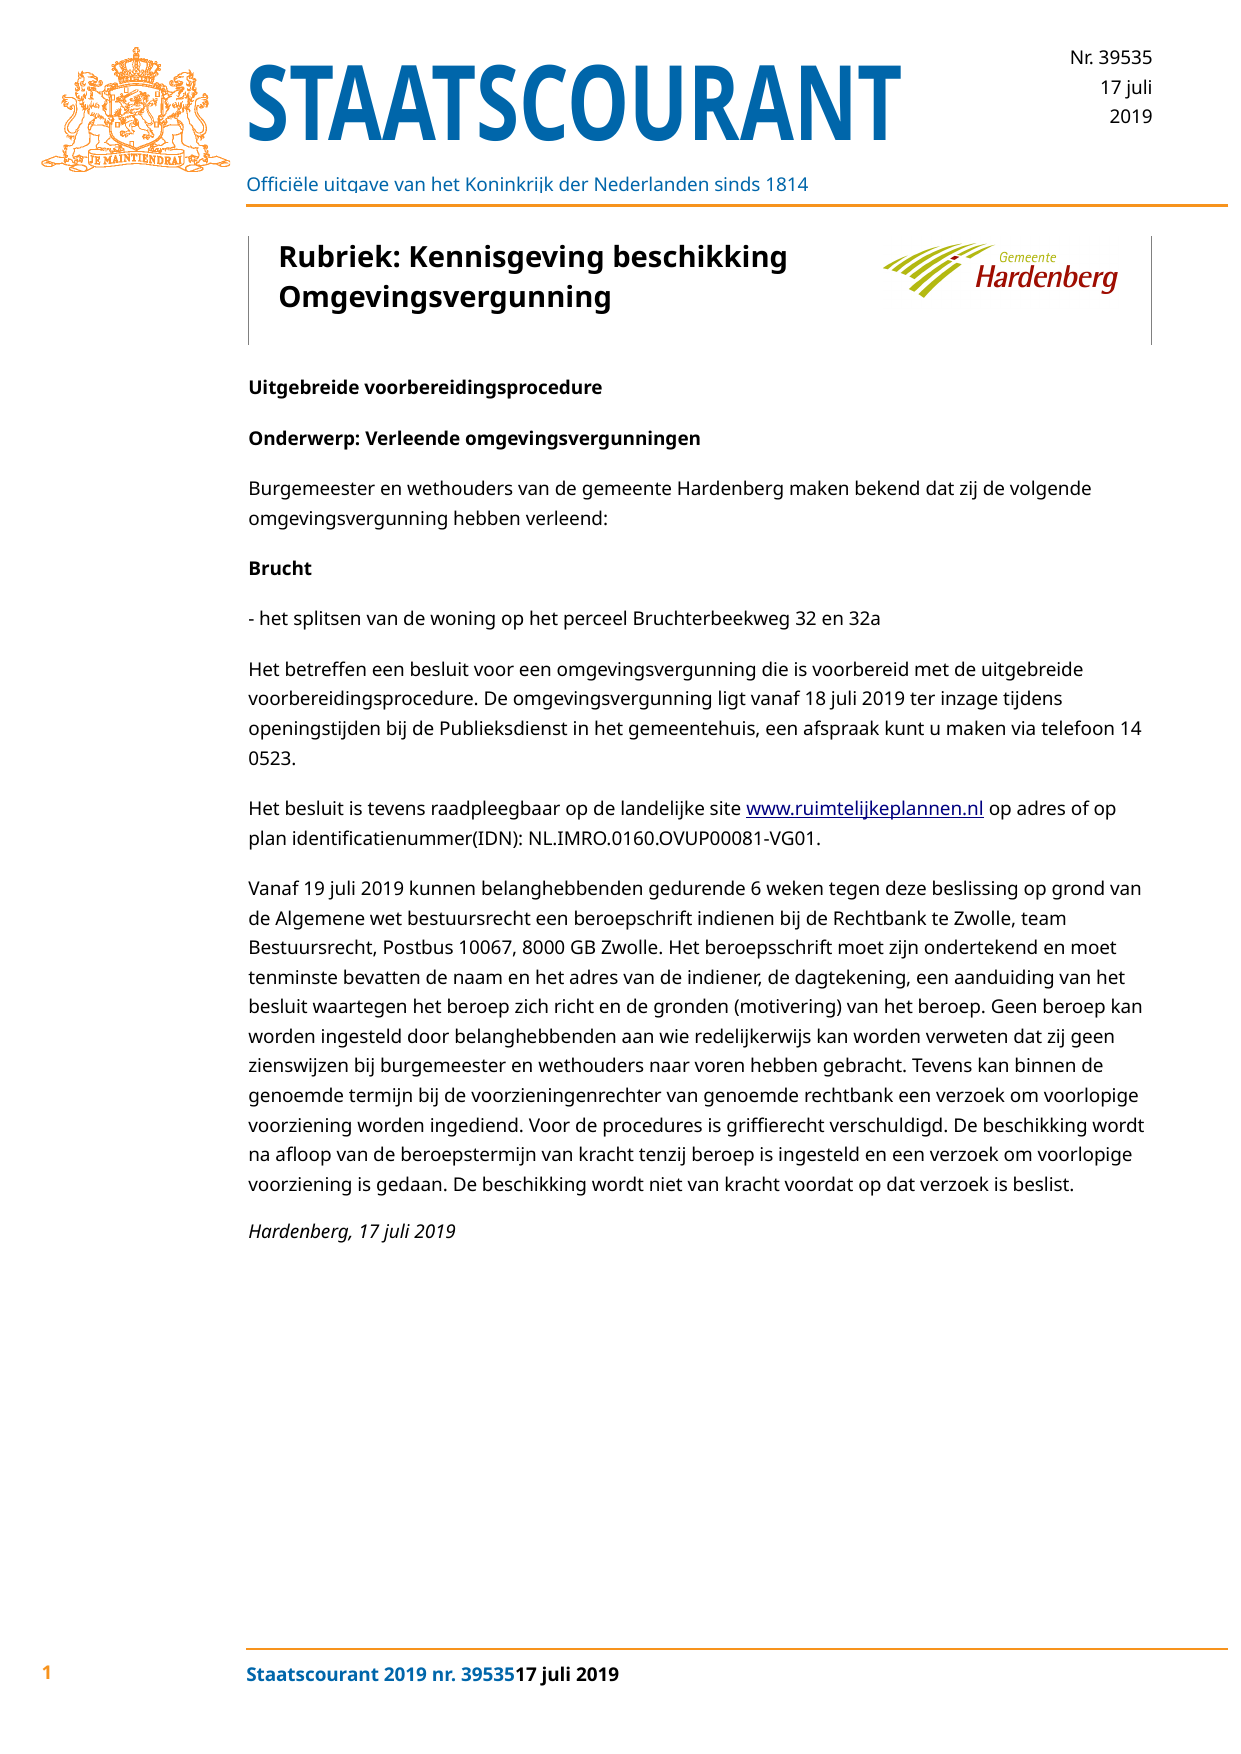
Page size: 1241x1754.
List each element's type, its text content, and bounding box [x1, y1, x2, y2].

picture [882, 236, 1119, 309]
text Het besluit is tevens raadpleegbaar op de landelijke site www.ruimtelijkeplannen.nl op adres of op plan identificatienummer(IDN): NL.IMRO.0160.OVUP00081-VG01. [248, 795, 1152, 850]
text Burgemeester en wethouders van de gemeente Hardenberg maken bekend dat zij de volgende omgevingsvergunning hebben verleend: [248, 475, 1152, 530]
text Uitgebreide voorbereidingsprocedure [248, 374, 1152, 400]
picture [41, 47, 231, 172]
text Onderwerp: Verleende omgevingsvergunningen [248, 425, 1152, 450]
text Hardenberg, 17 juli 2019 [248, 1219, 1152, 1244]
table_header Rubriek: Kennisgeving beschikking Omgevingsvergunning [249, 236, 850, 345]
text Vanaf 19 juli 2019 kunnen belanghebbenden gedurende 6 weken tegen deze beslissing op grond van de Algemene wet bestuursrecht een beroepschrift indienen bij de Rechtbank te Zwolle, team Bestuursrecht, Postbus 10067, 8000 GB Zwolle. Het beroepsschrift moet zijn ondertekend en moet tenminste bevatten de naam en het adres van de indiener, de dagtekening, een aanduiding van het besluit waartegen het beroep zich richt en de gronden (motivering) van het beroep. Geen beroep kan worden ingesteld door belanghebbenden aan wie redelijkerwijs kan worden verweten dat zij geen zienswijzen bij burgemeester en wethouders naar voren hebben gebracht. Tevens kan binnen de genoemde termijn bij de voorzieningenrechter van genoemde rechtbank een verzoek om voorlopige voorziening worden ingediend. Voor de procedures is griffierecht verschuldigd. De beschikking wordt na afloop van de beroepstermijn van kracht tenzij beroep is ingesteld en een verzoek om voorlopige voorziening is gedaan. De beschikking wordt niet van kracht voordat op dat verzoek is beslist. [248, 875, 1152, 1197]
text Het betreffen een besluit voor een omgevingsvergunning die is voorbereid met de uitgebreide voorbereidingsprocedure. De omgevingsvergunning ligt vanaf 18 juli 2019 ter inzage tijdens openingstijden bij de Publieksdienst in het gemeentehuis, een afspraak kunt u maken via telefoon 14 0523. [248, 656, 1152, 770]
text - het splitsen van de woning op het perceel Bruchterbeekweg 32 en 32a [248, 606, 1152, 631]
text Brucht [248, 555, 1152, 581]
table_header [850, 236, 1151, 345]
